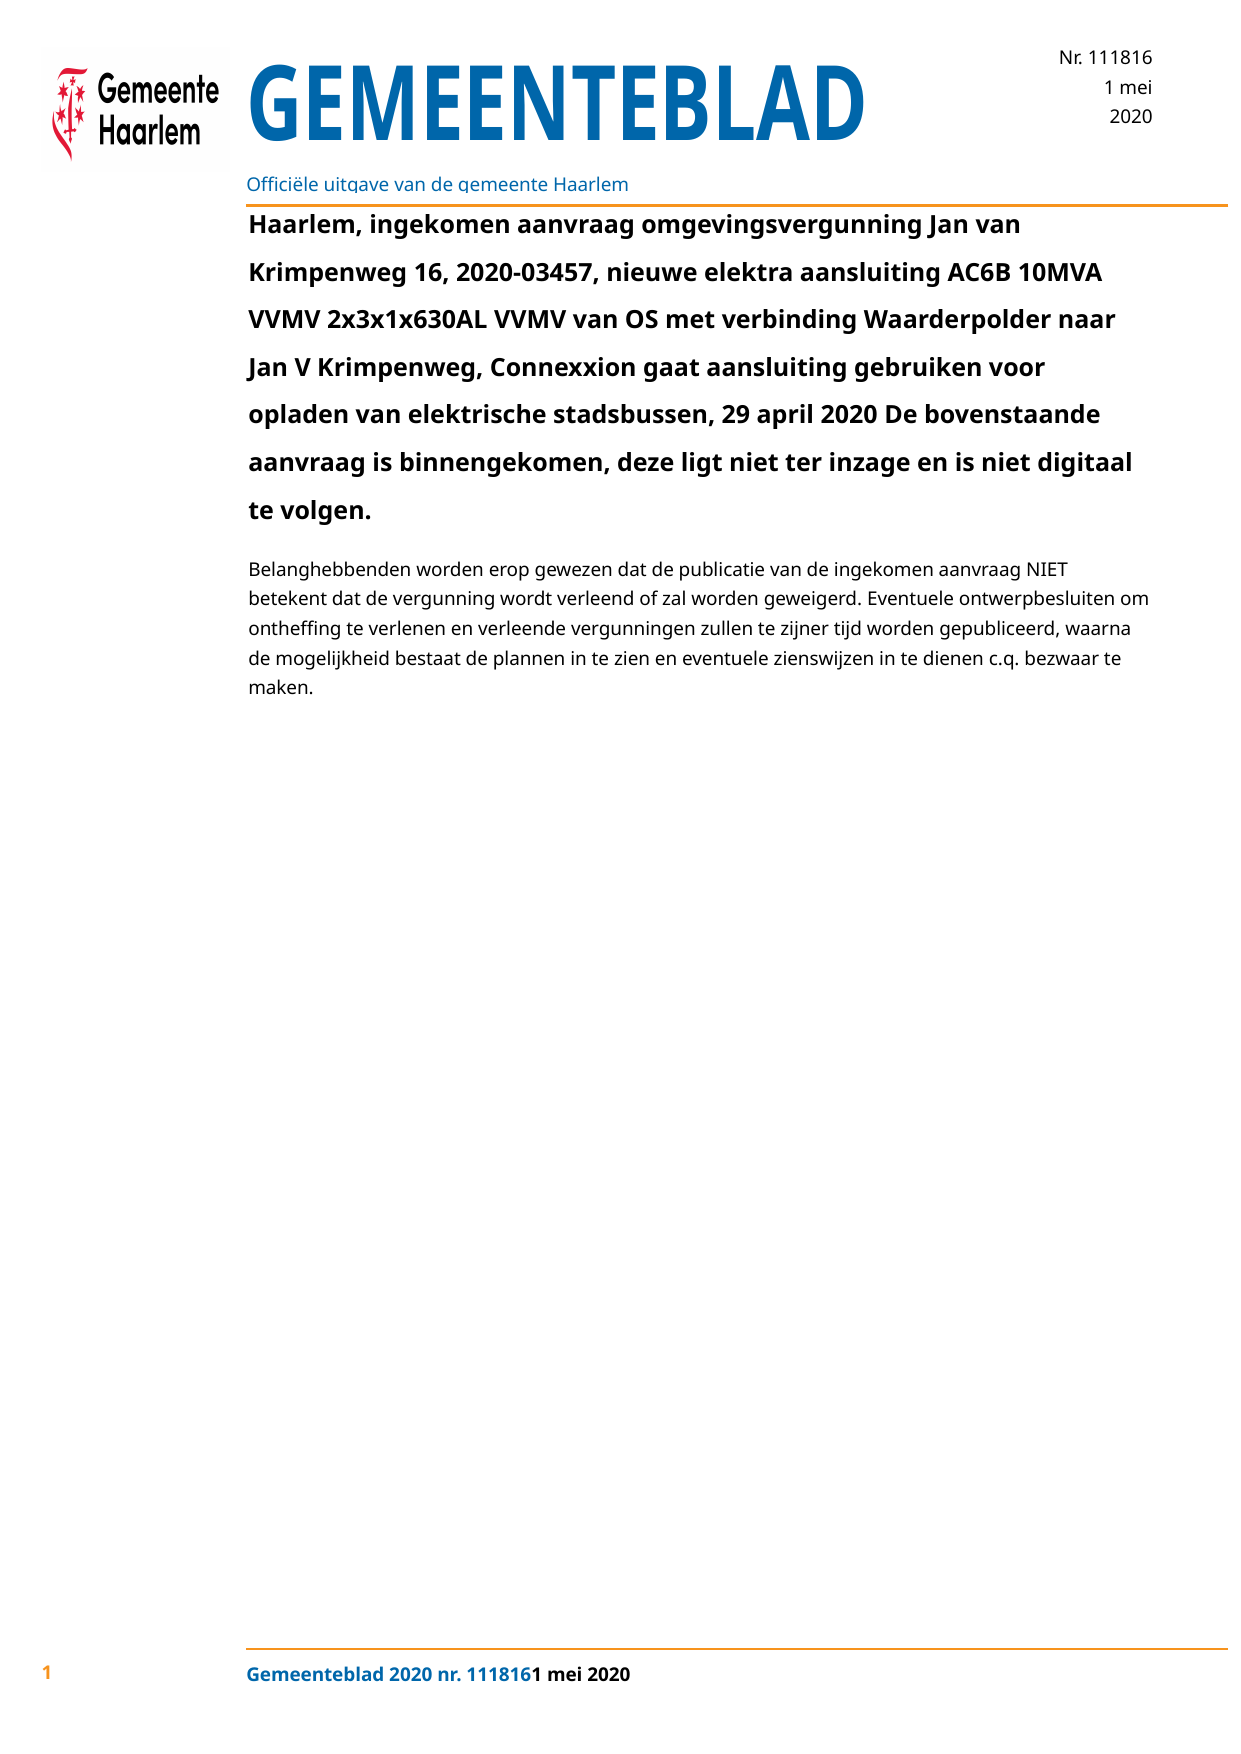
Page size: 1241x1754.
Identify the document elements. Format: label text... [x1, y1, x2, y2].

text Belanghebbenden worden erop gewezen dat de publicatie van de ingekomen aanvraag NIET betekent dat de vergunning wordt verleend of zal worden geweigerd. Eventuele ontwerpbesluiten om ontheffing te verlenen en verleende vergunningen zullen te zijner tijd worden gepubliceerd, waarna de mogelijkheid bestaat de plannen in te zien en eventuele zienswijzen in te dienen c.q. bezwaar te maken. [248, 556, 1152, 700]
text Haarlem, ingekomen aanvraag omgevingsvergunning Jan van Krimpenweg 16, 2020-03457, nieuwe elektra aansluiting AC6B 10MVA VVMV 2x3x1x630AL VVMV van OS met verbinding Waarderpolder naar Jan V Krimpenweg, Connexxion gaat aansluiting gebruiken voor opladen van elektrische stadsbussen, 29 april 2020 De bovenstaande aanvraag is binnengekomen, deze ligt niet ter inzage en is niet digitaal te volgen. [248, 207, 1152, 526]
picture [41, 47, 231, 172]
